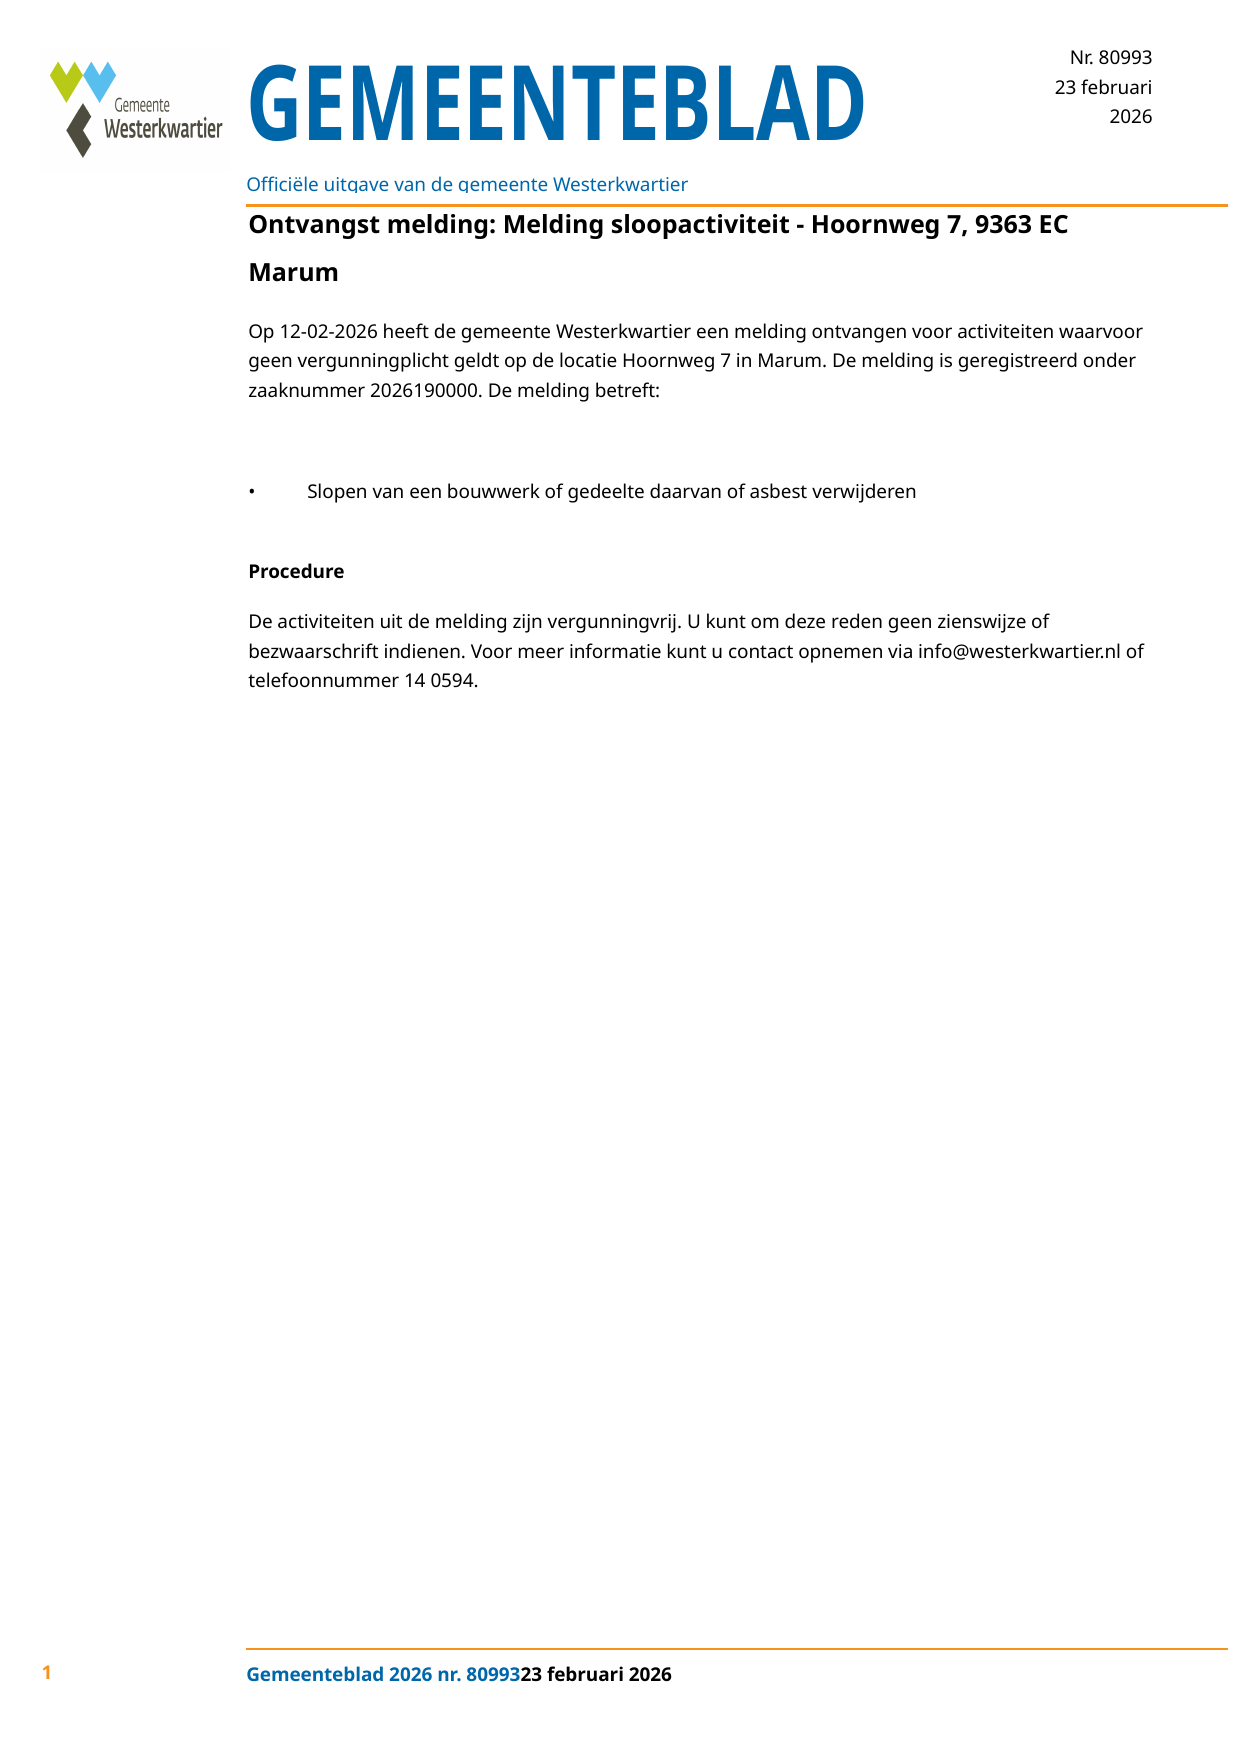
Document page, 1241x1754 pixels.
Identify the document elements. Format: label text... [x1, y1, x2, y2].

list Slopen van een bouwwerk of gedeelte daarvan of asbest verwijderen [248, 478, 1152, 504]
text Ontvangst melding: Melding sloopactiviteit - Hoornweg 7, 9363 EC Marum [248, 207, 1152, 288]
text Op 12-02-2026 heeft de gemeente Westerkwartier een melding ontvangen voor activiteiten waarvoor geen vergunningplicht geldt op de locatie Hoornweg 7 in Marum. De melding is geregistreerd onder zaaknummer 2026190000. De melding betreft: [248, 318, 1152, 403]
text Procedure [248, 558, 1152, 584]
picture [41, 47, 231, 172]
text De activiteiten uit de melding zijn vergunningvrij. U kunt om deze reden geen zienswijze of bezwaarschrift indienen. Voor meer informatie kunt u contact opnemen via info@westerkwartier.nl of telefoonnummer 14 0594. [248, 608, 1152, 693]
